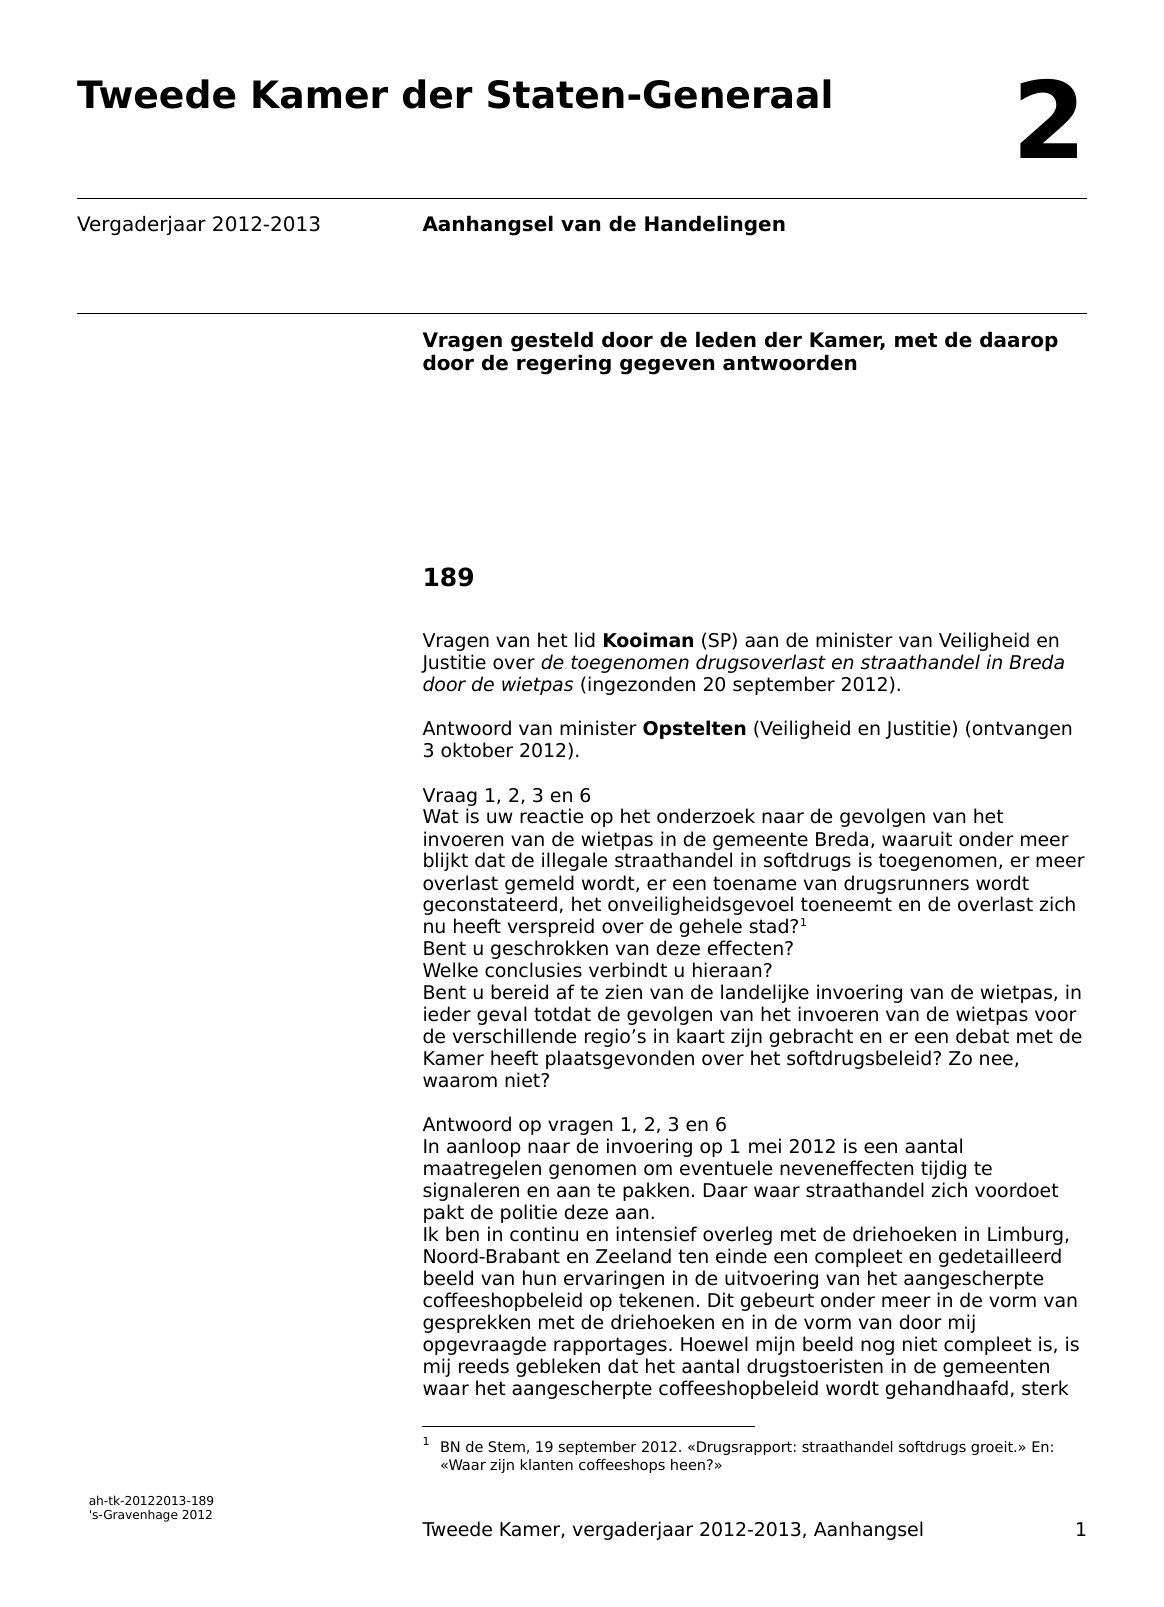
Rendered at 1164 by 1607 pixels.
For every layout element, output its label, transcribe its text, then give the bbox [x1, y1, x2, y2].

text Bent u bereid af te zien van de landelijke invoering van de wietpas, in ieder geval totdat de gevolgen van het invoeren van de wietpas voor de verschillende regio’s in kaart zijn gebracht en er een debat met de Kamer heeft plaatsgevonden over het softdrugsbeleid? Zo nee, waarom niet? [422, 982, 1087, 1092]
text Ik ben in continu en intensief overleg met de driehoeken in Limburg, Noord-Brabant en Zeeland ten einde een compleet en gedetailleerd beeld van hun ervaringen in de uitvoering van het aangescherpte coffeeshopbeleid op tekenen. Dit gebeurt onder meer in de vorm van gesprekken met de driehoeken en in de vorm van door mij opgevraagde rapportages. Hoewel mijn beeld nog niet compleet is, is mij reeds gebleken dat het aantal drugstoeristen in de gemeenten waar het aangescherpte coffeeshopbeleid wordt gehandhaafd, sterk [422, 1224, 1087, 1400]
table_header Tweede Kamer der Staten-Generaal [77, 59, 886, 198]
text In aanloop naar de invoering op 1 mei 2012 is een aantal maatregelen genomen om eventuele neveneffecten tijdig te signaleren en aan te pakken. Daar waar straathandel zich voordoet pakt de politie deze aan. [422, 1136, 1087, 1224]
text BN de Stem, 19 september 2012. «Drugsrapport: straathandel softdrugs groeit.» En: «Waar zijn klanten coffeeshops heen?» [422, 1435, 1087, 1474]
table_cell Vragen gesteld door de leden der Kamer, met de daarop door de regering gegeven antwoorden [422, 314, 1087, 375]
text Antwoord van minister Opstelten (Veiligheid en Justitie) (ontvangen 3 oktober 2012). [422, 718, 1087, 762]
text Bent u geschrokken van deze effecten? [422, 938, 1087, 960]
table_cell Vergaderjaar 2012-2013 [77, 199, 422, 313]
table_cell [77, 314, 422, 375]
text Antwoord op vragen 1, 2, 3 en 6 [422, 1114, 1087, 1136]
text 's-Gravenhage 2012 [88, 1508, 323, 1522]
table_header 2 [886, 59, 1087, 198]
text Welke conclusies verbindt u hieraan? [422, 960, 1087, 982]
text ah-tk-20122013-189 [88, 1494, 323, 1508]
text Wat is uw reactie op het onderzoek naar de gevolgen van het invoeren van de wietpas in de gemeente Breda, waaruit onder meer blijkt dat de illegale straathandel in softdrugs is toegenomen, er meer overlast gemeld wordt, er een toename van drugsrunners wordt geconstateerd, het onveiligheidsgevoel toeneemt en de overlast zich nu heeft verspreid over de gehele stad? [422, 806, 1087, 938]
text 189 [422, 563, 1087, 592]
table_cell Aanhangsel van de Handelingen [422, 199, 1087, 313]
text Vraag 1, 2, 3 en 6 [422, 784, 1087, 806]
text Vragen van het lid Kooiman (SP) aan de minister van Veiligheid en Justitie over de toegenomen drugsoverlast en straathandel in Breda door de wietpas (ingezonden 20 september 2012). [422, 630, 1087, 696]
